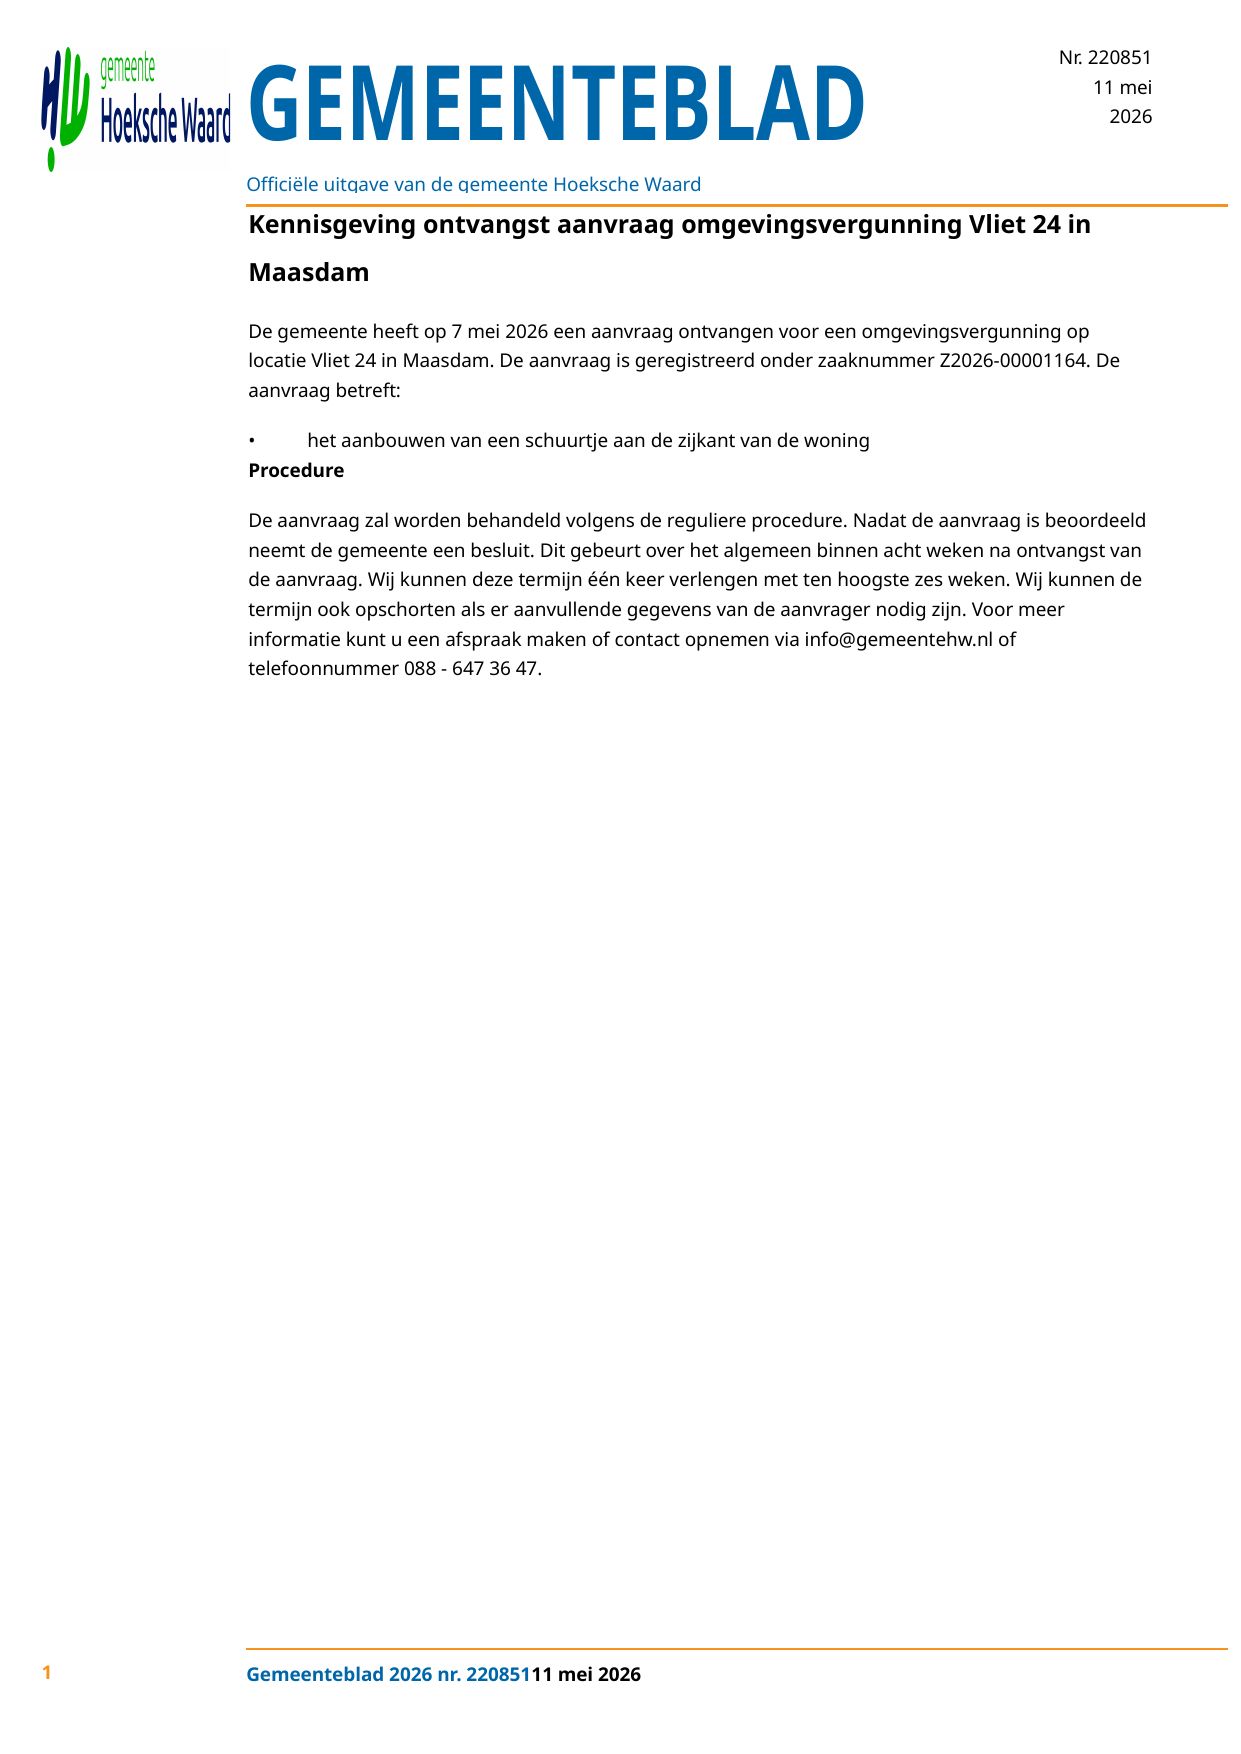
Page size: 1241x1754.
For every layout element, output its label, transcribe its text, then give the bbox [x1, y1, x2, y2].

text De aanvraag zal worden behandeld volgens de reguliere procedure. Nadat de aanvraag is beoordeeld neemt de gemeente een besluit. Dit gebeurt over het algemeen binnen acht weken na ontvangst van de aanvraag. Wij kunnen deze termijn één keer verlengen met ten hoogste zes weken. Wij kunnen de termijn ook opschorten als er aanvullende gegevens van de aanvrager nodig zijn. Voor meer informatie kunt u een afspraak maken of contact opnemen via info@gemeentehw.nl of telefoonnummer 088 - 647 36 47. [248, 507, 1152, 681]
text De gemeente heeft op 7 mei 2026 een aanvraag ontvangen voor een omgevingsvergunning op locatie Vliet 24 in Maasdam. De aanvraag is geregistreerd onder zaaknummer Z2026-00001164. De aanvraag betreft: [248, 318, 1152, 403]
picture [41, 47, 231, 172]
text Procedure [248, 457, 1152, 483]
list het aanbouwen van een schuurtje aan de zijkant van de woning [248, 427, 1152, 453]
text Kennisgeving ontvangst aanvraag omgevingsvergunning Vliet 24 in Maasdam [248, 207, 1152, 288]
